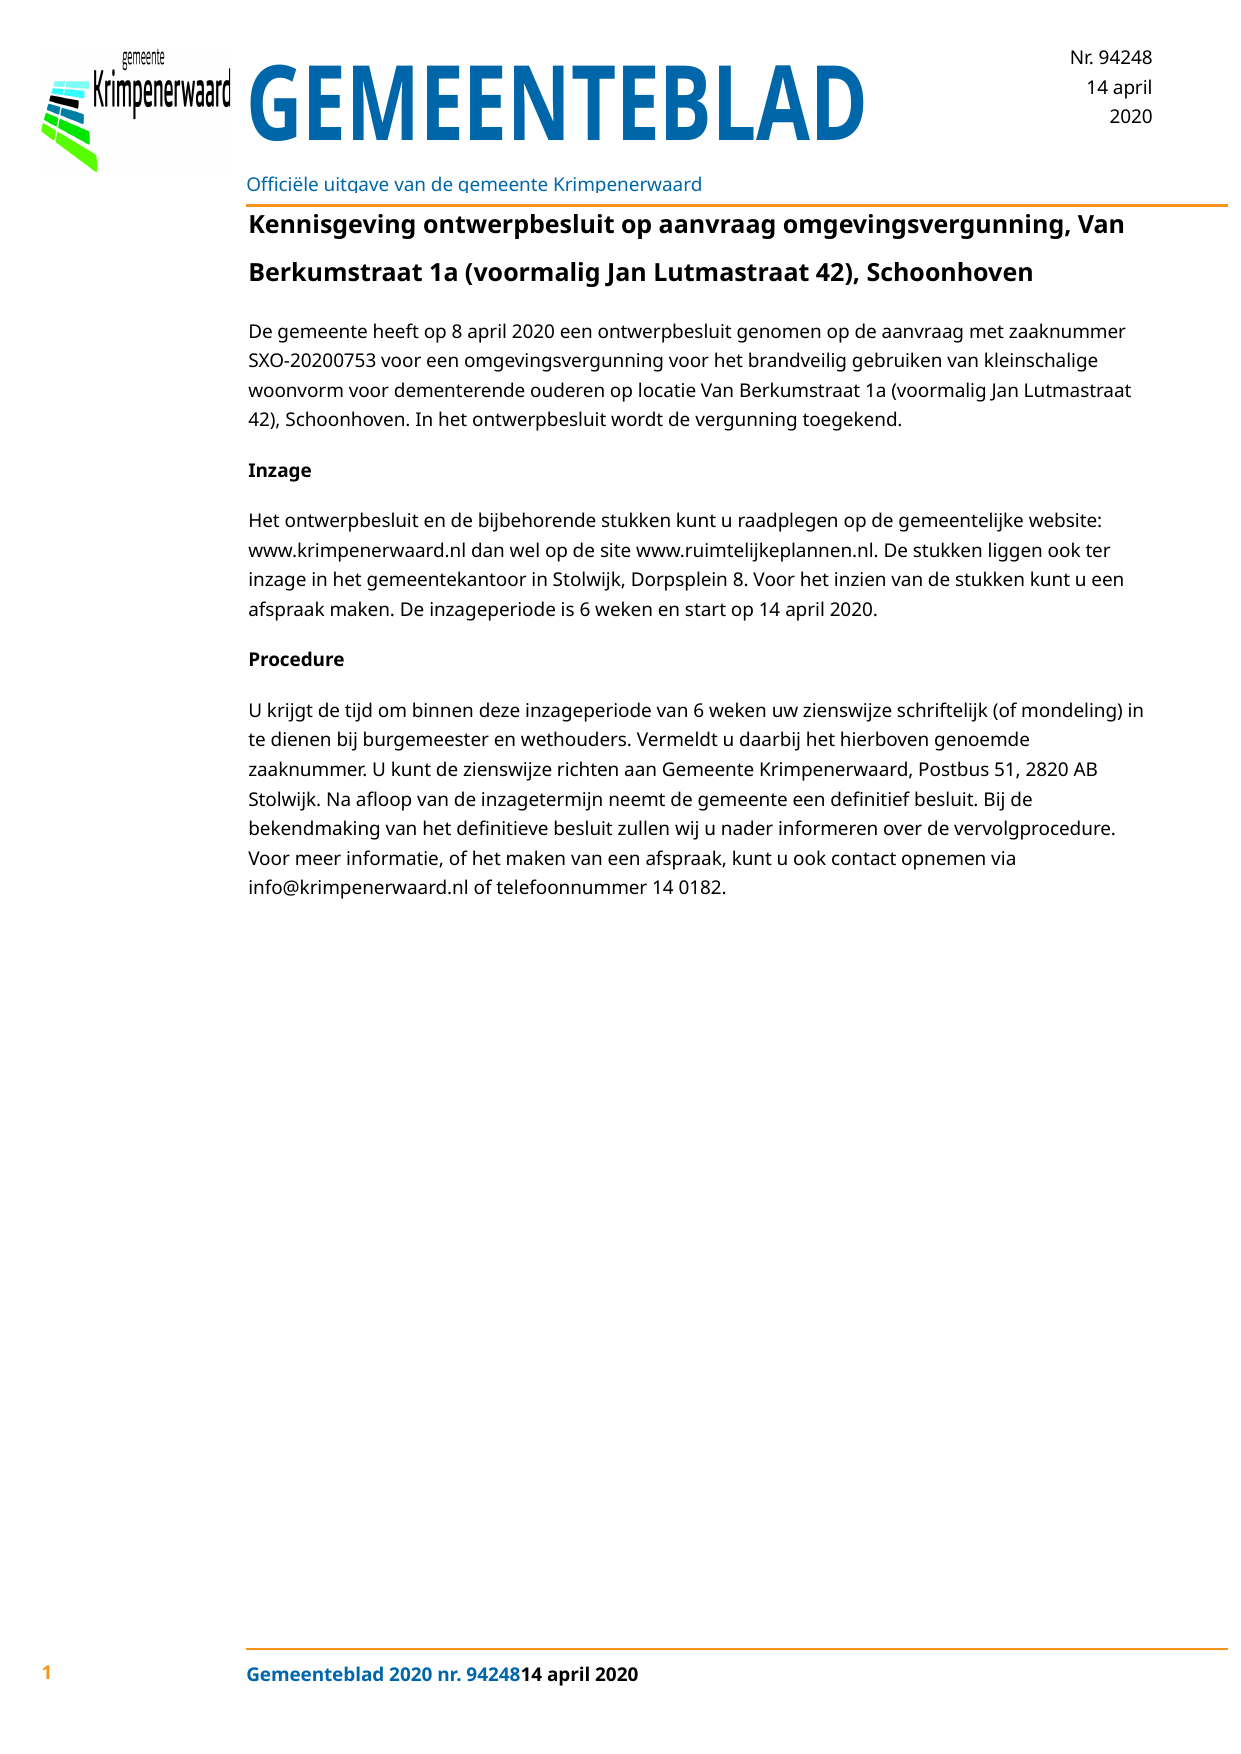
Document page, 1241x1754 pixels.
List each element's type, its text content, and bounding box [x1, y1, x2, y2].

text Kennisgeving ontwerpbesluit op aanvraag omgevingsvergunning, Van Berkumstraat 1a (voormalig Jan Lutmastraat 42), Schoonhoven [248, 207, 1152, 288]
picture [41, 47, 231, 172]
text U krijgt de tijd om binnen deze inzageperiode van 6 weken uw zienswijze schriftelijk (of mondeling) in te dienen bij burgemeester en wethouders. Vermeldt u daarbij het hierboven genoemde zaaknummer. U kunt de zienswijze richten aan Gemeente Krimpenerwaard, Postbus 51, 2820 AB Stolwijk. Na afloop van de inzagetermijn neemt de gemeente een definitief besluit. Bij de bekendmaking van het definitieve besluit zullen wij u nader informeren over de vervolgprocedure. Voor meer informatie, of het maken van een afspraak, kunt u ook contact opnemen via info@krimpenerwaard.nl of telefoonnummer 14 0182. [248, 697, 1152, 900]
text Het ontwerpbesluit en de bijbehorende stukken kunt u raadplegen op de gemeentelijke website: www.krimpenerwaard.nl dan wel op de site www.ruimtelijkeplannen.nl. De stukken liggen ook ter inzage in het gemeentekantoor in Stolwijk, Dorpsplein 8. Voor het inzien van de stukken kunt u een afspraak maken. De inzageperiode is 6 weken en start op 14 april 2020. [248, 507, 1152, 622]
text De gemeente heeft op 8 april 2020 een ontwerpbesluit genomen op de aanvraag met zaaknummer SXO-20200753 voor een omgevingsvergunning voor het brandveilig gebruiken van kleinschalige woonvorm voor dementerende ouderen op locatie Van Berkumstraat 1a (voormalig Jan Lutmastraat 42), Schoonhoven. In het ontwerpbesluit wordt de vergunning toegekend. [248, 318, 1152, 432]
text Inzage [248, 457, 1152, 483]
text Procedure [248, 647, 1152, 672]
